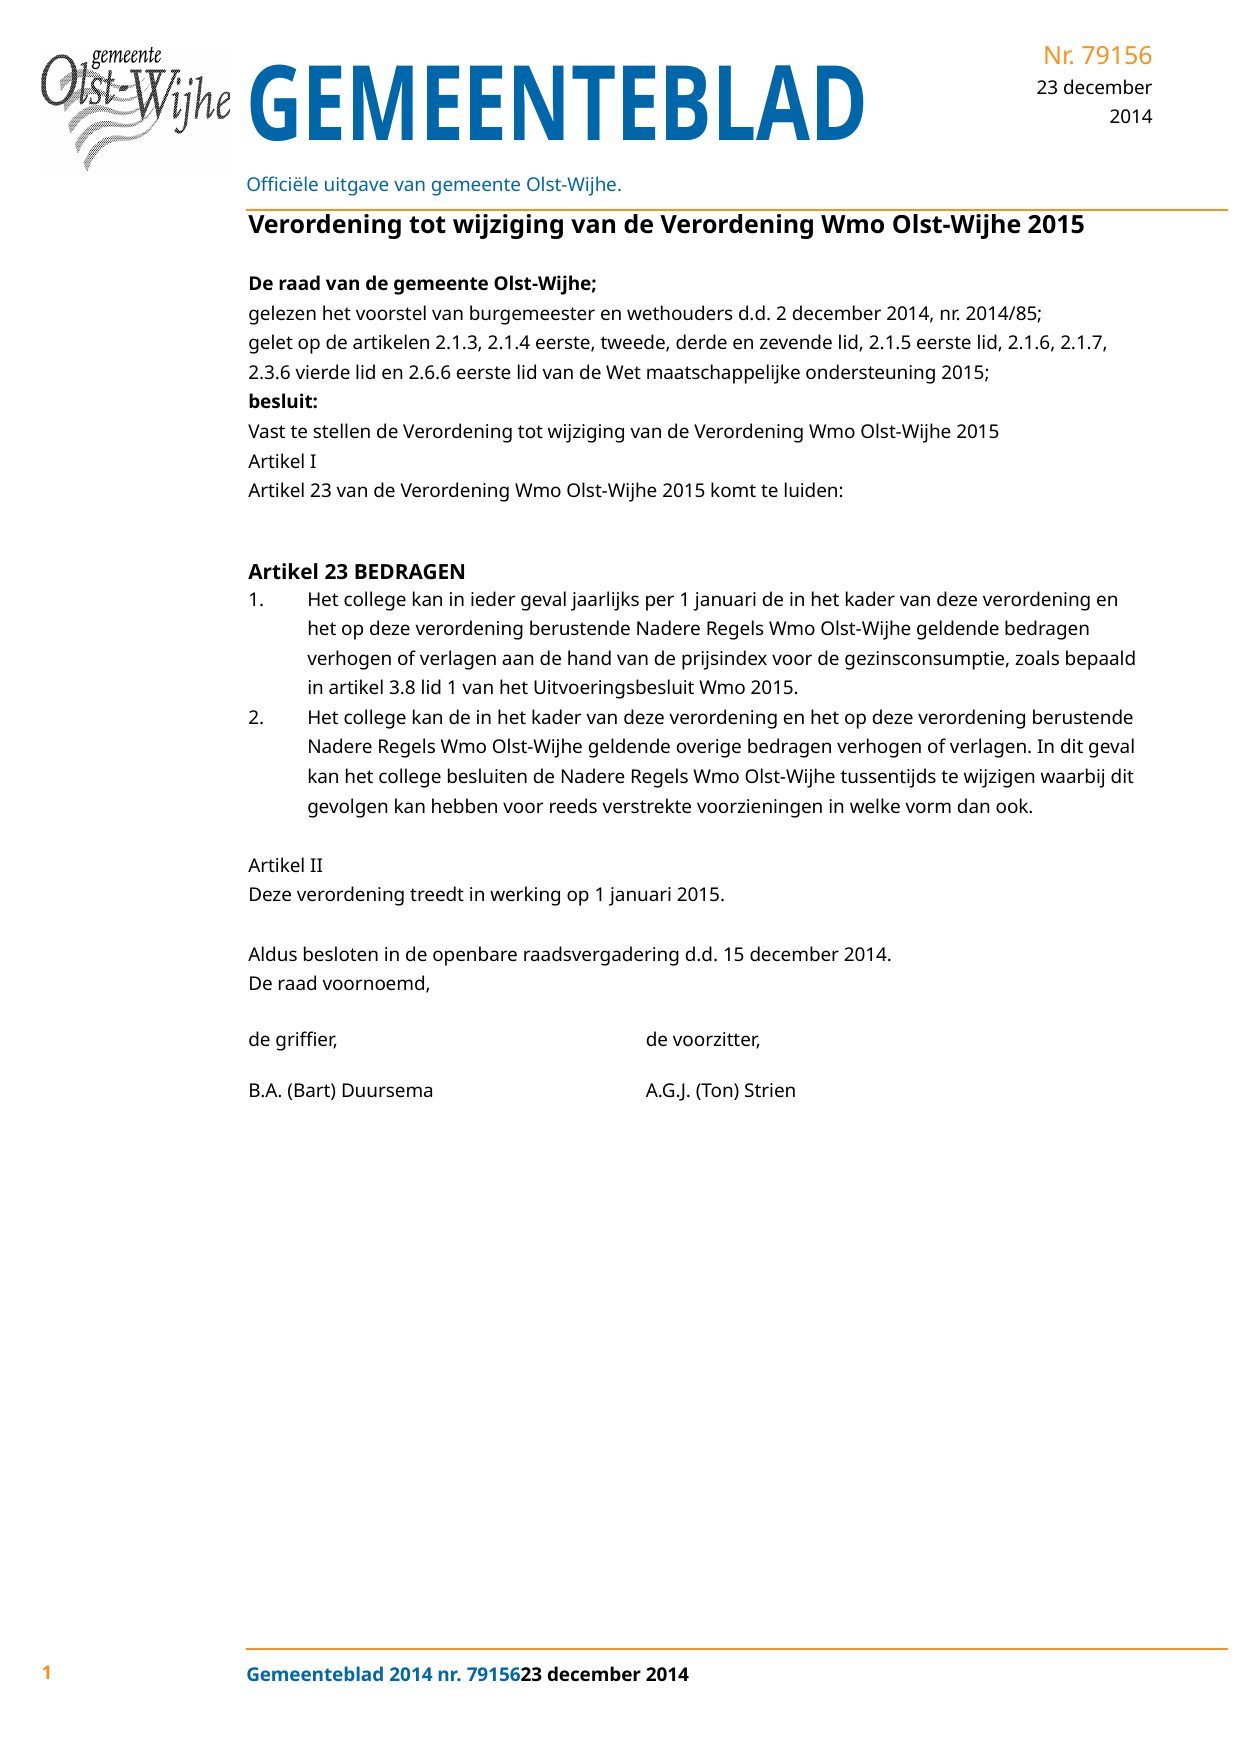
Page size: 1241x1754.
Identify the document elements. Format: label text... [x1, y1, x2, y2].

list Het college kan de in het kader van deze verordening en het op deze verordening berustende Nadere Regels Wmo Olst-Wijhe geldende overige bedragen verhogen of verlagen. In dit geval kan het college besluiten de Nadere Regels Wmo Olst-Wijhe tussentijds te wijzigen waarbij dit gevolgen kan hebben voor reeds verstrekte voorzieningen in welke vorm dan ook. [248, 704, 1152, 819]
table_cell A.G.J. (Ton) Strien [646, 1077, 1152, 1103]
text gelet op de artikelen 2.1.3, 2.1.4 eerste, tweede, derde en zevende lid, 2.1.5 eerste lid, 2.1.6, 2.1.7, 2.3.6 vierde lid en 2.6.6 eerste lid van de Wet maatschappelijke ondersteuning 2015; [248, 329, 1152, 385]
text Verordening tot wijziging van de Verordening Wmo Olst-Wijhe 2015 [248, 211, 1152, 241]
text gelezen het voorstel van burgemeester en wethouders d.d. 2 december 2014, nr. 2014/85; [248, 300, 1152, 326]
text Deze verordening treedt in werking op 1 januari 2015. [248, 882, 1152, 907]
text De raad van de gemeente Olst-Wijhe; [248, 270, 1152, 296]
text Artikel II [248, 852, 1152, 878]
text Artikel I [248, 448, 1152, 473]
table_cell B.A. (Bart) Duursema [248, 1077, 646, 1103]
list Het college kan in ieder geval jaarlijks per 1 januari de in het kader van deze verordening en het op deze verordening berustende Nadere Regels Wmo Olst-Wijhe geldende bedragen verhogen of verlagen aan de hand van de prijsindex voor de gezinsconsumptie, zoals bepaald in artikel 3.8 lid 1 van het Uitvoeringsbesluit Wmo 2015. [248, 586, 1152, 700]
text Artikel 23 BEDRAGEN [248, 557, 1152, 586]
table_cell [646, 1051, 1152, 1077]
text Vast te stellen de Verordening tot wijziging van de Verordening Wmo Olst-Wijhe 2015 [248, 418, 1152, 444]
text De raad voornoemd, [248, 970, 1152, 996]
text Aldus besloten in de openbare raadsvergadering d.d. 15 december 2014. [248, 941, 1152, 967]
table_cell [248, 1051, 646, 1077]
table_header de griffier, [248, 1026, 646, 1051]
table_header de voorzitter, [646, 1026, 1152, 1051]
text Artikel 23 van de Verordening Wmo Olst-Wijhe 2015 komt te luiden: [248, 477, 1152, 503]
picture [41, 47, 231, 172]
text besluit: [248, 389, 1152, 414]
